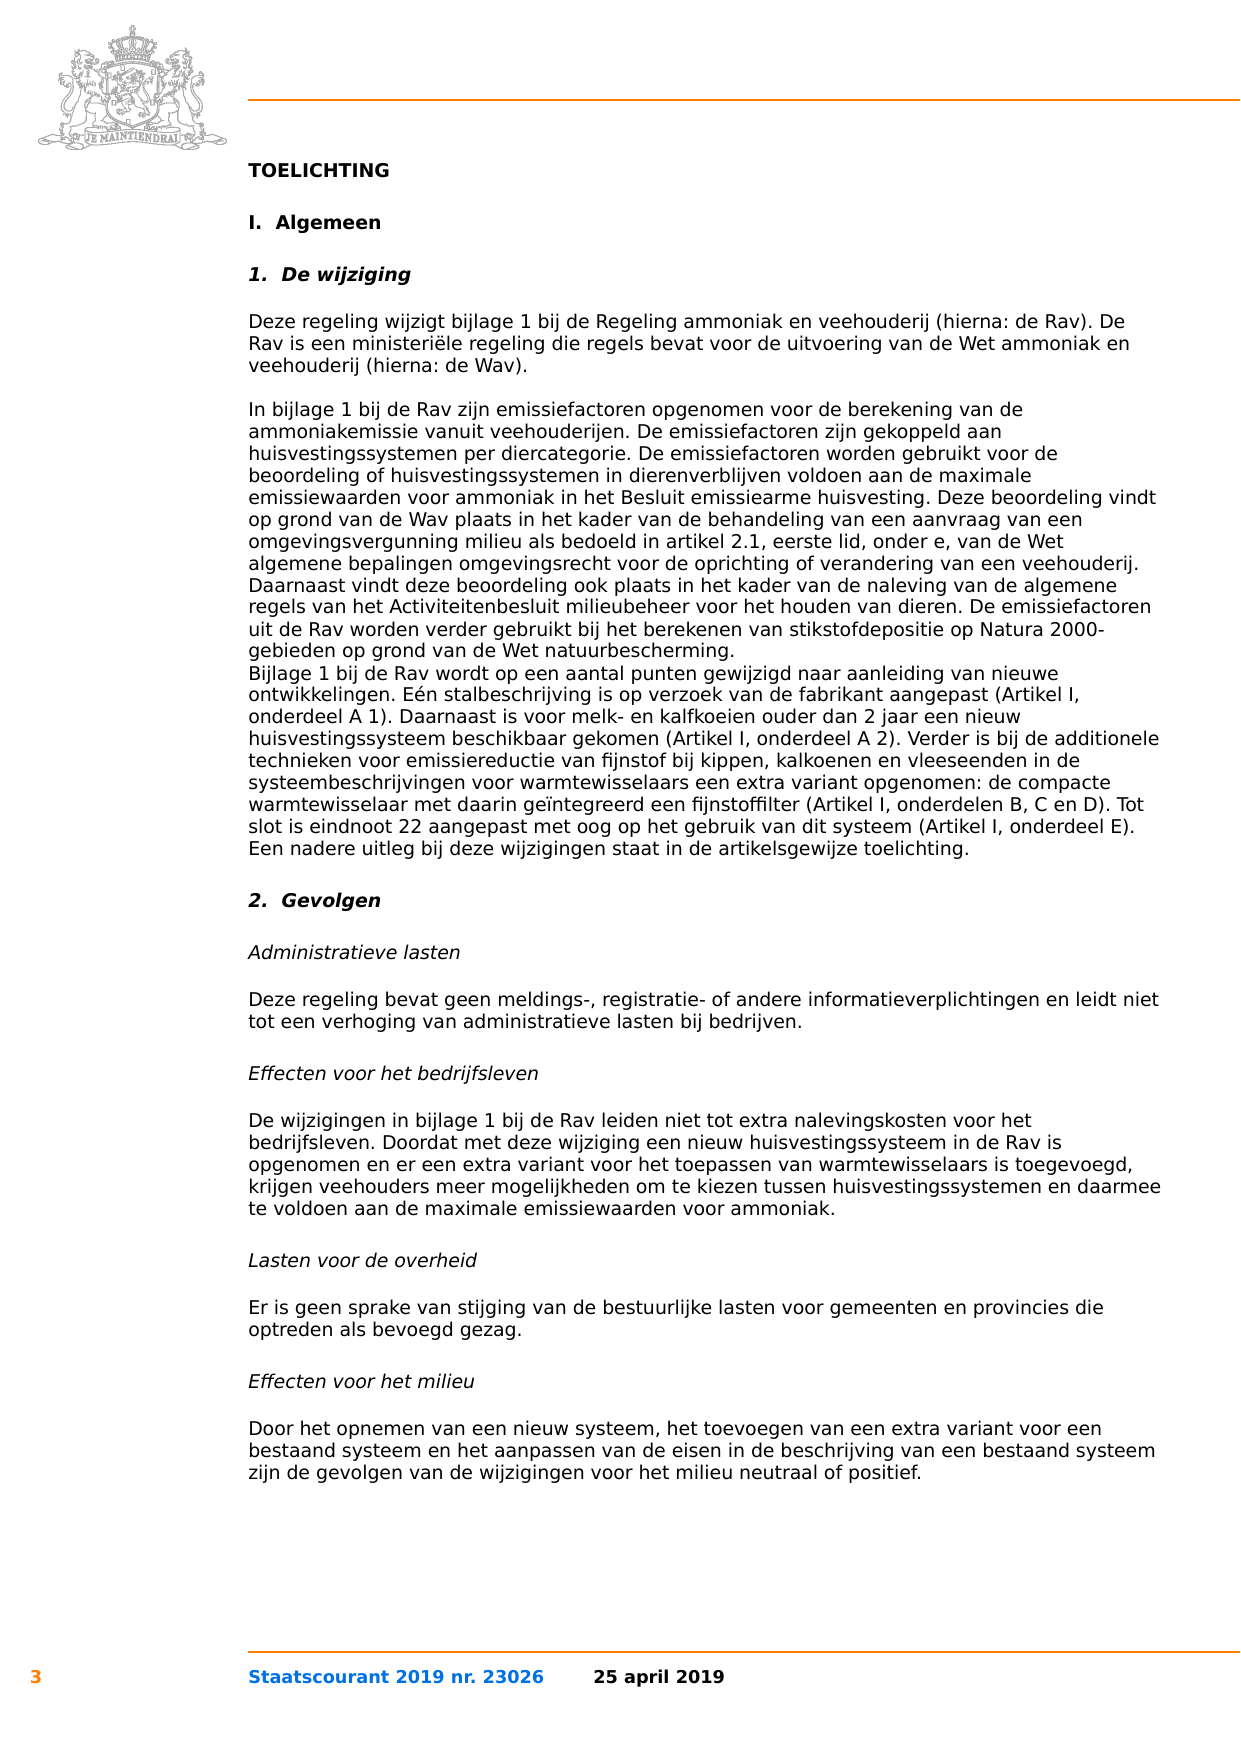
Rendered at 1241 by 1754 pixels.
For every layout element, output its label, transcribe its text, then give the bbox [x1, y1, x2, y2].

subtitle I. Algemeen [248, 212, 1163, 234]
text Deze regeling wijzigt bijlage 1 bij de Regeling ammoniak en veehouderij (hierna: de Rav). De Rav is een ministeriële regeling die regels bevat voor de uitvoering van de Wet ammoniak en veehouderij (hierna: de Wav). [248, 311, 1163, 377]
subtitle 1. De wijziging [248, 264, 1163, 286]
subtitle 2. Gevolgen [248, 890, 1163, 912]
subtitle Lasten voor de overheid [248, 1250, 1163, 1272]
text Bijlage 1 bij de Rav wordt op een aantal punten gewijzigd naar aanleiding van nieuwe ontwikkelingen. Eén stalbeschrijving is op verzoek van de fabrikant aangepast (Artikel I, onderdeel A 1). Daarnaast is voor melk- en kalfkoeien ouder dan 2 jaar een nieuw huisvestingssysteem beschikbaar gekomen (Artikel I, onderdeel A 2). Verder is bij de additionele technieken voor emissiereductie van fijnstof bij kippen, kalkoenen en vleeseenden in de systeembeschrijvingen voor warmtewisselaars een extra variant opgenomen: de compacte warmtewisselaar met daarin geïntegreerd een fijnstoffilter (Artikel I, onderdelen B, C en D). Tot slot is eindnoot 22 aangepast met oog op het gebruik van dit systeem (Artikel I, onderdeel E). Een nadere uitleg bij deze wijzigingen staat in de artikelsgewijze toelichting. [248, 662, 1163, 860]
subtitle Administratieve lasten [248, 942, 1163, 964]
picture [38, 25, 227, 150]
text In bijlage 1 bij de Rav zijn emissiefactoren opgenomen voor de berekening van de ammoniakemissie vanuit veehouderijen. De emissiefactoren zijn gekoppeld aan huisvestingssystemen per diercategorie. De emissiefactoren worden gebruikt voor de beoordeling of huisvestingssystemen in dierenverblijven voldoen aan de maximale emissiewaarden voor ammoniak in het Besluit emissiearme huisvesting. Deze beoordeling vindt op grond van de Wav plaats in het kader van de behandeling van een aanvraag van een omgevingsvergunning milieu als bedoeld in artikel 2.1, eerste lid, onder e, van de Wet algemene bepalingen omgevingsrecht voor de oprichting of verandering van een veehouderij. Daarnaast vindt deze beoordeling ook plaats in het kader van de naleving van de algemene regels van het Activiteitenbesluit milieubeheer voor het houden van dieren. De emissiefactoren uit de Rav worden verder gebruikt bij het berekenen van stikstofdepositie op Natura 2000-gebieden op grond van de Wet natuurbescherming. [248, 399, 1163, 662]
subtitle Effecten voor het milieu [248, 1371, 1163, 1393]
subtitle Effecten voor het bedrijfsleven [248, 1063, 1163, 1085]
text Door het opnemen van een nieuw systeem, het toevoegen van een extra variant voor een bestaand systeem en het aanpassen van de eisen in de beschrijving van een bestaand systeem zijn de gevolgen van de wijzigingen voor het milieu neutraal of positief. [248, 1418, 1163, 1484]
text Er is geen sprake van stijging van de bestuurlijke lasten voor gemeenten en provincies die optreden als bevoegd gezag. [248, 1297, 1163, 1341]
text De wijzigingen in bijlage 1 bij de Rav leiden niet tot extra nalevingskosten voor het bedrijfsleven. Doordat met deze wijziging een nieuw huisvestingssysteem in de Rav is opgenomen en er een extra variant voor het toepassen van warmtewisselaars is toegevoegd, krijgen veehouders meer mogelijkheden om te kiezen tussen huisvestingssystemen en daarmee te voldoen aan de maximale emissiewaarden voor ammoniak. [248, 1110, 1163, 1220]
subtitle TOELICHTING [248, 160, 1163, 182]
text Deze regeling bevat geen meldings-, registratie- of andere informatieverplichtingen en leidt niet tot een verhoging van administratieve lasten bij bedrijven. [248, 989, 1163, 1033]
